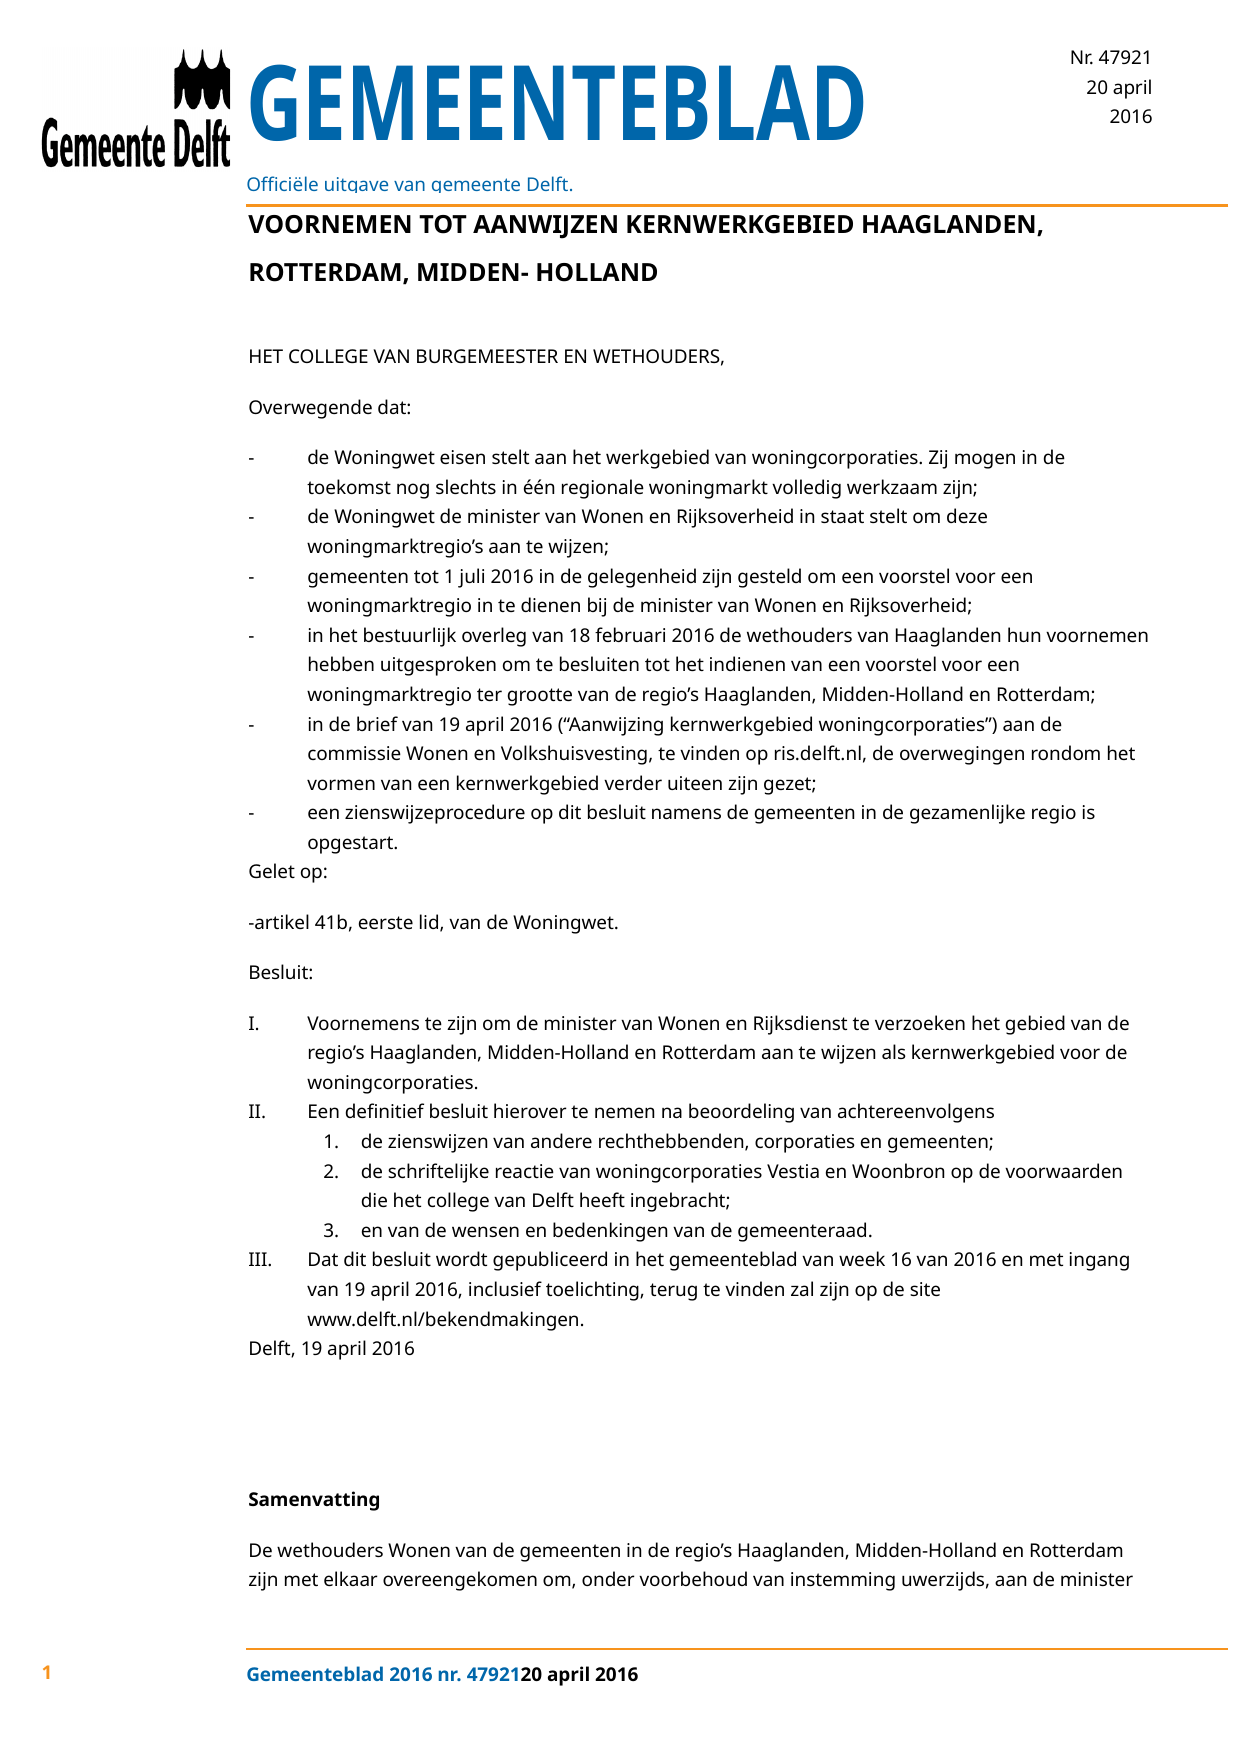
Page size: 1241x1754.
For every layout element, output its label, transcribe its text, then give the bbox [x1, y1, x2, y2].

list een zienswijzeprocedure op dit besluit namens de gemeenten in de gezamenlijke regio is opgestart. [248, 799, 1152, 855]
list in het bestuurlijk overleg van 18 februari 2016 de wethouders van Haaglanden hun voornemen hebben uitgesproken om te besluiten tot het indienen van een voorstel voor een woningmarktregio ter grootte van de regio’s Haaglanden, Midden-Holland en Rotterdam; [248, 622, 1152, 707]
list en van de wensen en bedenkingen van de gemeenteraad. [323, 1217, 1152, 1243]
text Overwegende dat: [248, 394, 1152, 420]
text VOORNEMEN TOT AANWIJZEN KERNWERKGEBIED HAAGLANDEN, ROTTERDAM, MIDDEN- HOLLAND [248, 207, 1152, 288]
text Delft, 19 april 2016 [248, 1335, 1152, 1361]
list de Woningwet de minister van Wonen en Rijksoverheid in staat stelt om deze woningmarktregio’s aan te wijzen; [248, 504, 1152, 559]
text De wethouders Wonen van de gemeenten in de regio’s Haaglanden, Midden-Holland en Rotterdam zijn met elkaar overeengekomen om, onder voorbehoud van instemming uwerzijds, aan de minister [248, 1537, 1152, 1592]
text Gelet op: [248, 859, 1152, 884]
text Besluit: [248, 959, 1152, 985]
picture [41, 47, 231, 172]
list de zienswijzen van andere rechthebbenden, corporaties en gemeenten; [323, 1128, 1152, 1154]
list in de brief van 19 april 2016 (“Aanwijzing kernwerkgebied woningcorporaties”) aan de commissie Wonen en Volkshuisvesting, te vinden op ris.delft.nl, de overwegingen rondom het vormen van een kernwerkgebied verder uiteen zijn gezet; [248, 711, 1152, 796]
text -artikel 41b, eerste lid, van de Woningwet. [248, 909, 1152, 935]
list Dat dit besluit wordt gepubliceerd in het gemeenteblad van week 16 van 2016 en met ingang van 19 april 2016, inclusief toelichting, terug te vinden zal zijn op de site www.delft.nl/bekendmakingen. [248, 1247, 1152, 1331]
text Samenvatting [248, 1487, 1152, 1512]
list Voornemens te zijn om de minister van Wonen en Rijksdienst te verzoeken het gebied van de regio’s Haaglanden, Midden-Holland en Rotterdam aan te wijzen als kernwerkgebied voor de woningcorporaties. [248, 1010, 1152, 1095]
list de schriftelijke reactie van woningcorporaties Vestia en Woonbron op de voorwaarden die het college van Delft heeft ingebracht; [323, 1158, 1152, 1213]
text HET COLLEGE VAN BURGEMEESTER EN WETHOUDERS, [248, 344, 1152, 369]
list de Woningwet eisen stelt aan het werkgebied van woningcorporaties. Zij mogen in de toekomst nog slechts in één regionale woningmarkt volledig werkzaam zijn; [248, 444, 1152, 500]
list gemeenten tot 1 juli 2016 in de gelegenheid zijn gesteld om een voorstel voor een woningmarktregio in te dienen bij de minister van Wonen en Rijksoverheid; [248, 563, 1152, 618]
list Een definitief besluit hierover te nemen na beoordeling van achtereenvolgens [248, 1099, 1152, 1124]
